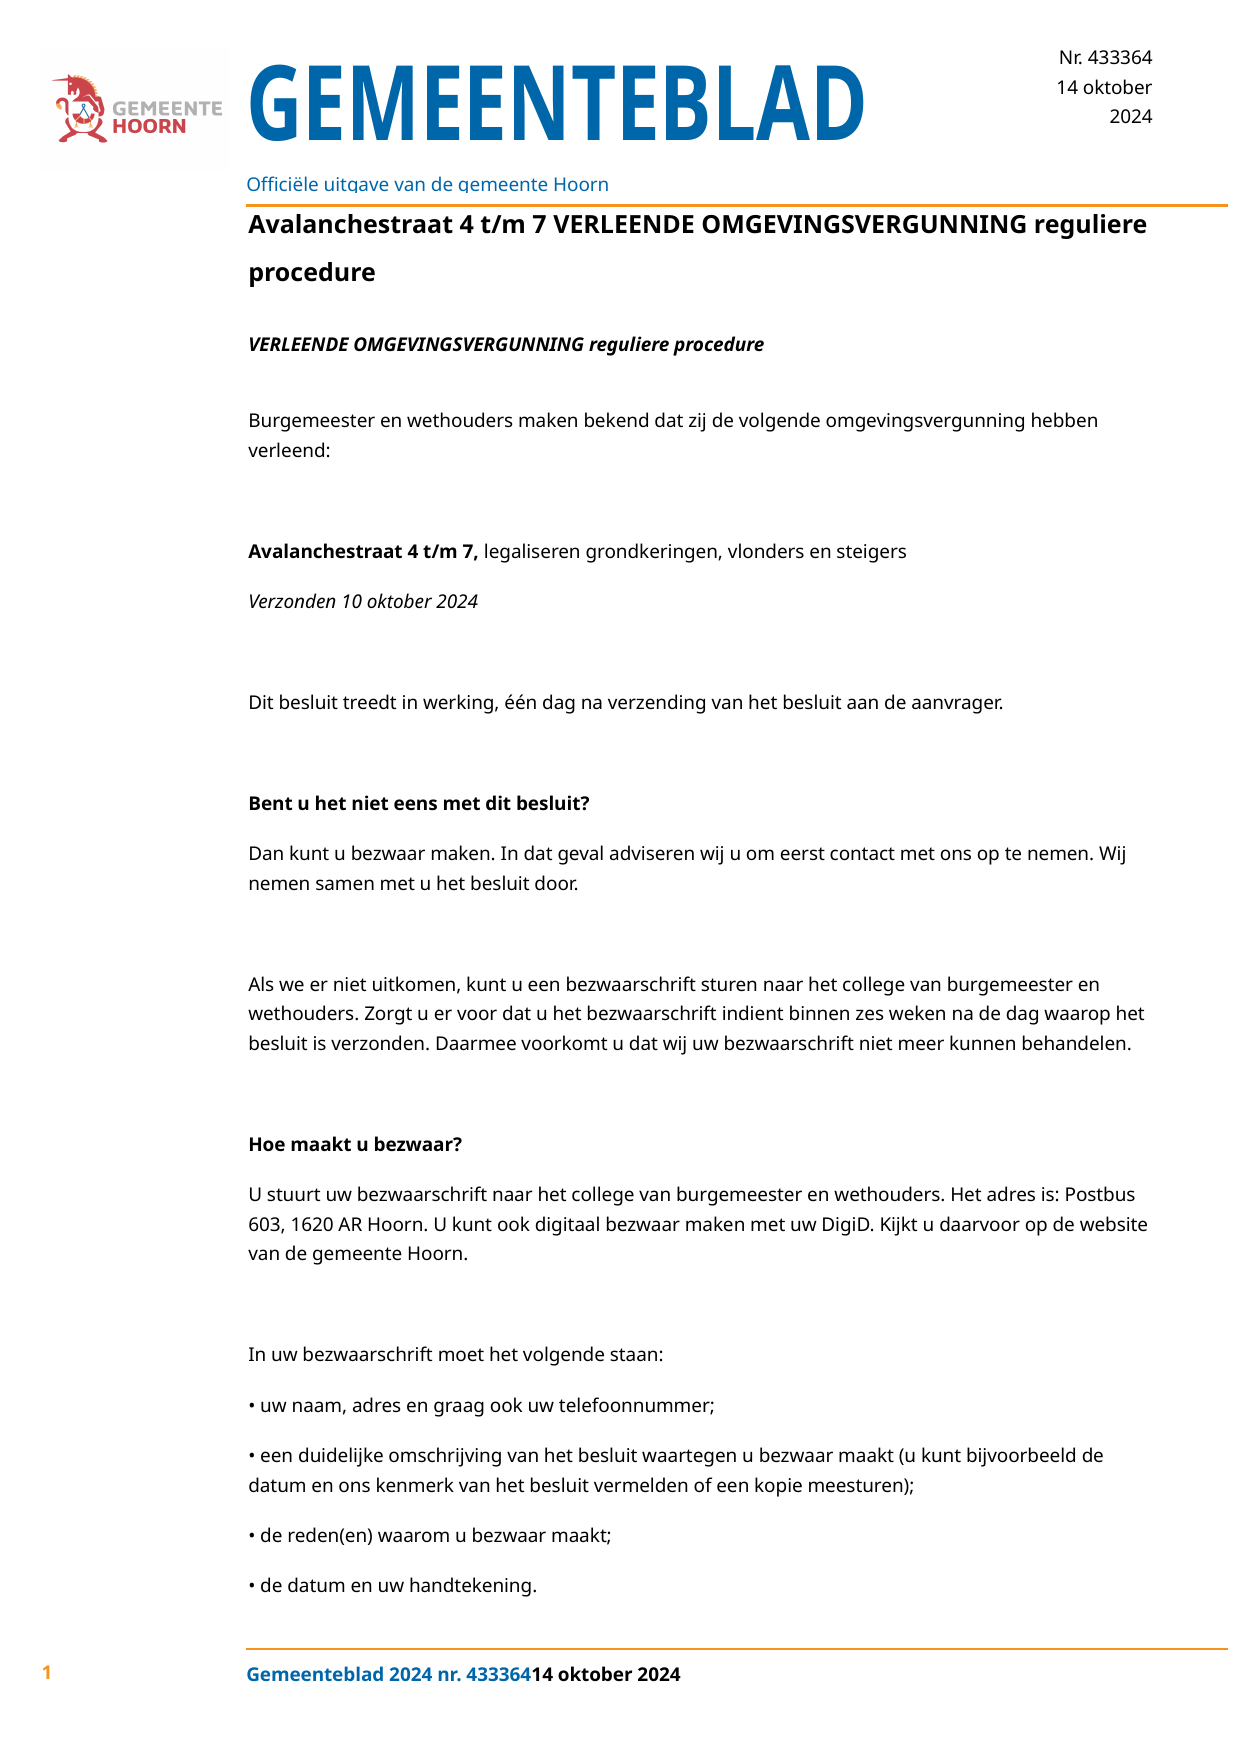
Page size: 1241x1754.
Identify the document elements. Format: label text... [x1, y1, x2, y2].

text Dan kunt u bezwaar maken. In dat geval adviseren wij u om eerst contact met ons op te nemen. Wij nemen samen met u het besluit door. [248, 841, 1152, 896]
text • de datum en uw handtekening. [248, 1573, 1152, 1598]
text • uw naam, adres en graag ook uw telefoonnummer; [248, 1392, 1152, 1417]
text Hoe maakt u bezwaar? [248, 1131, 1152, 1157]
text Bent u het niet eens met dit besluit? [248, 790, 1152, 816]
text Avalanchestraat 4 t/m 7 VERLEENDE OMGEVINGSVERGUNNING reguliere procedure [248, 207, 1152, 288]
text • de reden(en) waarom u bezwaar maakt; [248, 1522, 1152, 1548]
text Dit besluit treedt in werking, één dag na verzending van het besluit aan de aanvrager. [248, 689, 1152, 715]
text Verzonden 10 oktober 2024 [248, 588, 1152, 614]
text • een duidelijke omschrijving van het besluit waartegen u bezwaar maakt (u kunt bijvoorbeeld de datum en ons kenmerk van het besluit vermelden of een kopie meesturen); [248, 1442, 1152, 1497]
text Burgemeester en wethouders maken bekend dat zij de volgende omgevingsvergunning hebben verleend: [248, 408, 1152, 463]
text Avalanchestraat 4 t/m 7, legaliseren grondkeringen, vlonders en steigers [248, 538, 1152, 564]
text U stuurt uw bezwaarschrift naar het college van burgemeester en wethouders. Het adres is: Postbus 603, 1620 AR Hoorn. U kunt ook digitaal bezwaar maken met uw DigiD. Kijkt u daarvoor op de website van de gemeente Hoorn. [248, 1181, 1152, 1266]
text VERLEENDE OMGEVINGSVERGUNNING reguliere procedure [248, 331, 1152, 357]
text Als we er niet uitkomen, kunt u een bezwaarschrift sturen naar het college van burgemeester en wethouders. Zorgt u er voor dat u het bezwaarschrift indient binnen zes weken na de dag waarop het besluit is verzonden. Daarmee voorkomt u dat wij uw bezwaarschrift niet meer kunnen behandelen. [248, 971, 1152, 1056]
text In uw bezwaarschrift moet het volgende staan: [248, 1341, 1152, 1367]
picture [41, 47, 231, 172]
